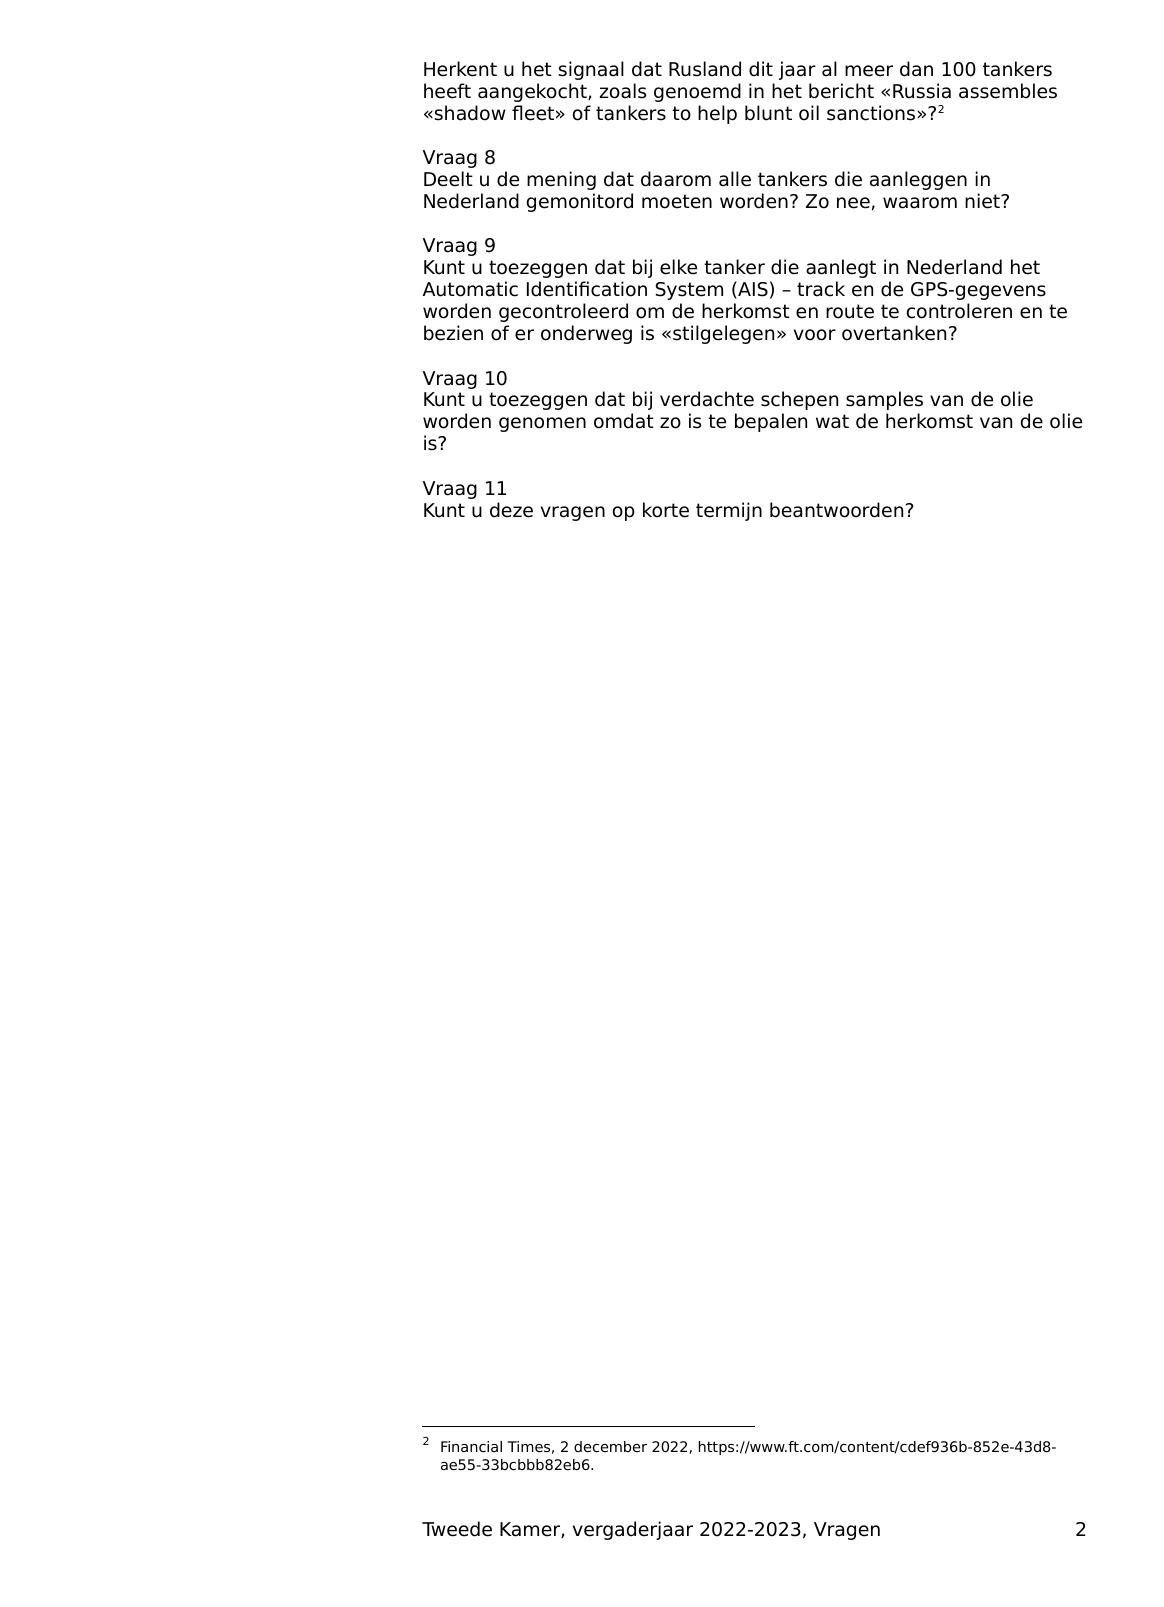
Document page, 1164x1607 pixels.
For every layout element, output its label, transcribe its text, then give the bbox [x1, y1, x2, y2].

text Deelt u de mening dat daarom alle tankers die aanleggen in Nederland gemonitord moeten worden? Zo nee, waarom niet? [422, 169, 1087, 213]
text Vraag 9 [422, 235, 1087, 257]
text Herkent u het signaal dat Rusland dit jaar al meer dan 100 tankers heeft aangekocht, zoals genoemd in het bericht «Russia assembles «shadow fleet» of tankers to help blunt oil sanctions»? [422, 59, 1087, 125]
text Kunt u toezeggen dat bij elke tanker die aanlegt in Nederland het Automatic Identification System (AIS) – track en de GPS-gegevens worden gecontroleerd om de herkomst en route te controleren en te bezien of er onderweg is «stilgelegen» voor overtanken? [422, 257, 1087, 345]
text Kunt u deze vragen op korte termijn beantwoorden? [422, 499, 1087, 521]
text Kunt u toezeggen dat bij verdachte schepen samples van de olie worden genomen omdat zo is te bepalen wat de herkomst van de olie is? [422, 389, 1087, 455]
text Vraag 10 [422, 367, 1087, 389]
text Financial Times, 2 december 2022, https://www.ft.com/content/cdef936b-852e-43d8-ae55-33bcbbb82eb6. [422, 1435, 1087, 1474]
text Vraag 8 [422, 147, 1087, 169]
text Vraag 11 [422, 477, 1087, 499]
